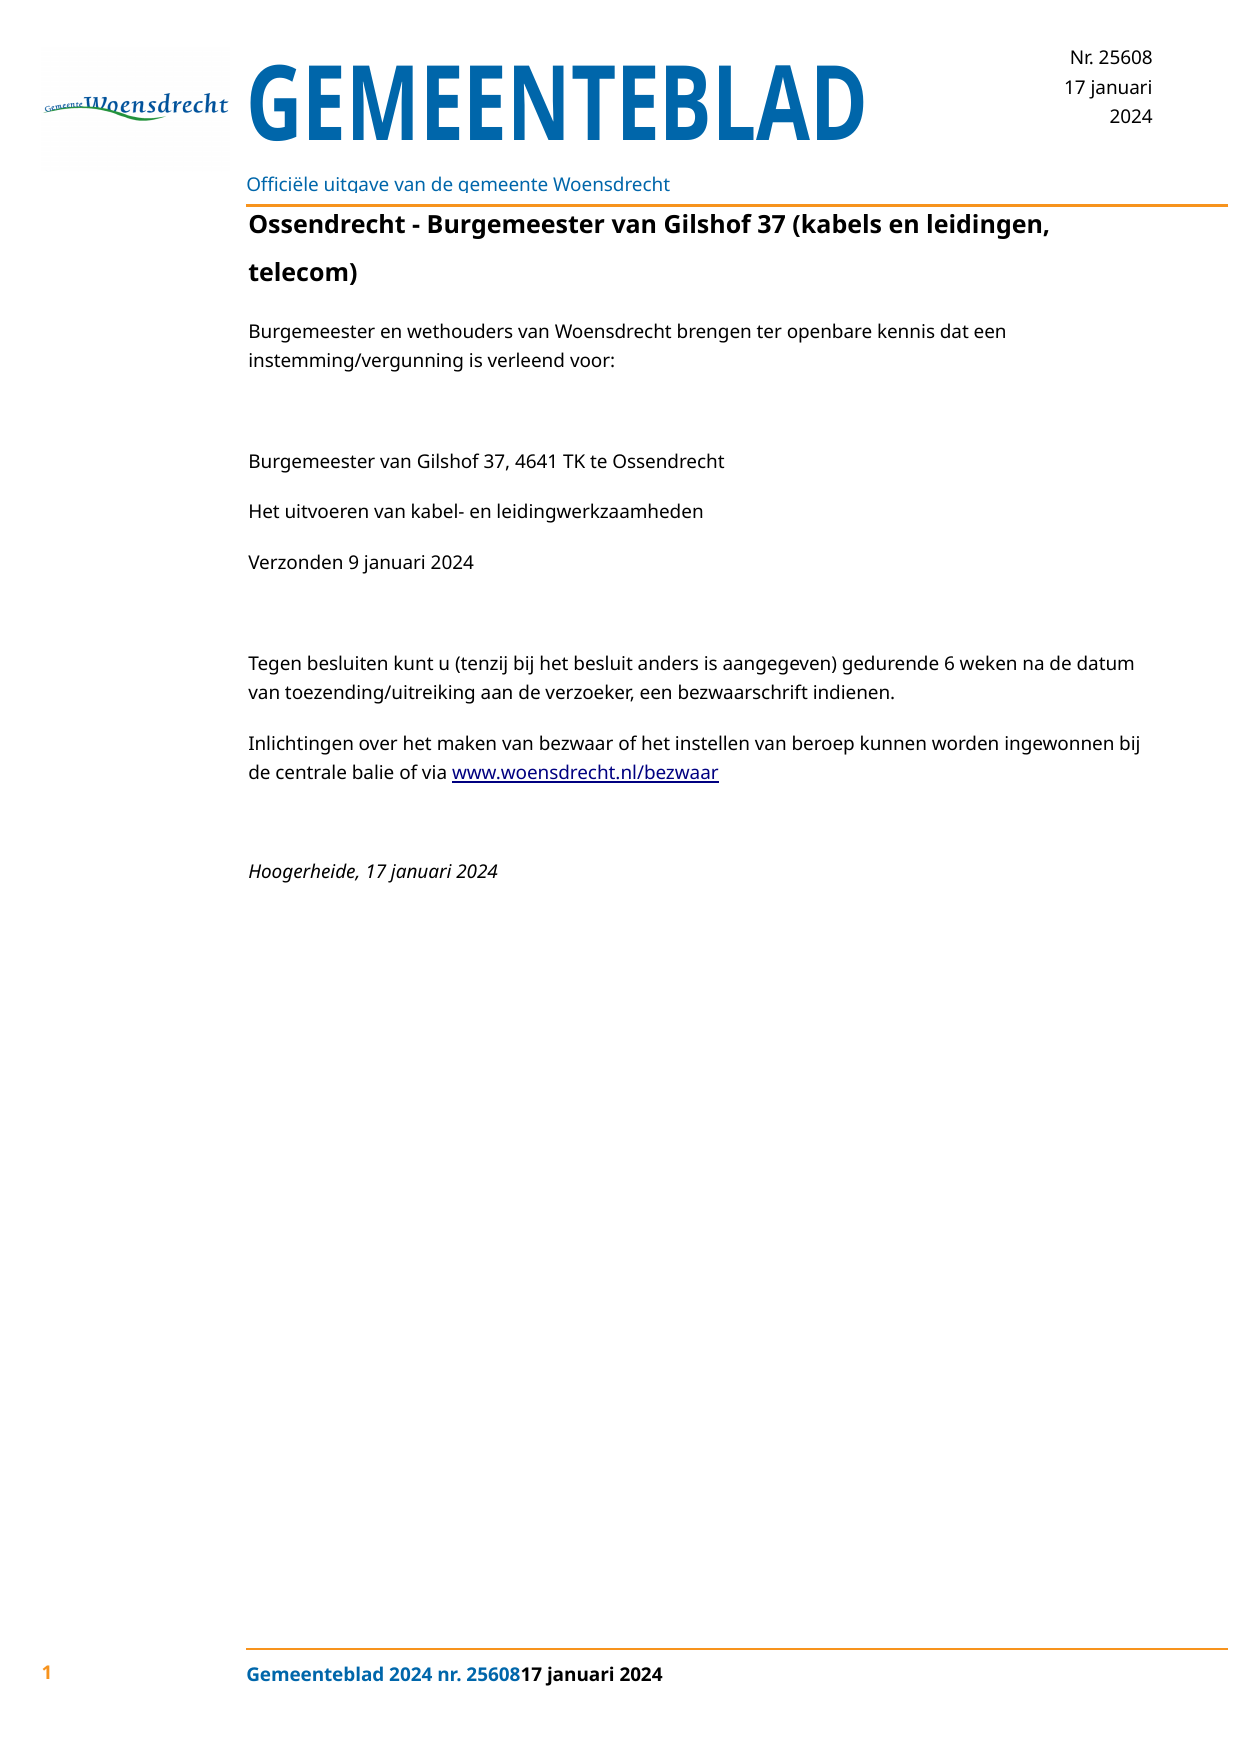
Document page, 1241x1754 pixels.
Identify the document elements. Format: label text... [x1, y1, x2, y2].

text Hoogerheide, 17 januari 2024 [248, 858, 1152, 883]
text Ossendrecht - Burgemeester van Gilshof 37 (kabels en leidingen, telecom) [248, 207, 1152, 288]
text Inlichtingen over het maken van bezwaar of het instellen van beroep kunnen worden ingewonnen bij de centrale balie of via www.woensdrecht.nl/bezwaar [248, 730, 1152, 785]
text Het uitvoeren van kabel- en leidingwerkzaamheden [248, 499, 1152, 524]
text Burgemeester en wethouders van Woensdrecht brengen ter openbare kennis dat een instemming/vergunning is verleend voor: [248, 318, 1152, 373]
picture [41, 47, 231, 172]
text Burgemeester van Gilshof 37, 4641 TK te Ossendrecht [248, 448, 1152, 474]
text Tegen besluiten kunt u (tenzij bij het besluit anders is aangegeven) gedurende 6 weken na de datum van toezending/uitreiking aan de verzoeker, een bezwaarschrift indienen. [248, 650, 1152, 705]
text Verzonden 9 januari 2024 [248, 549, 1152, 575]
